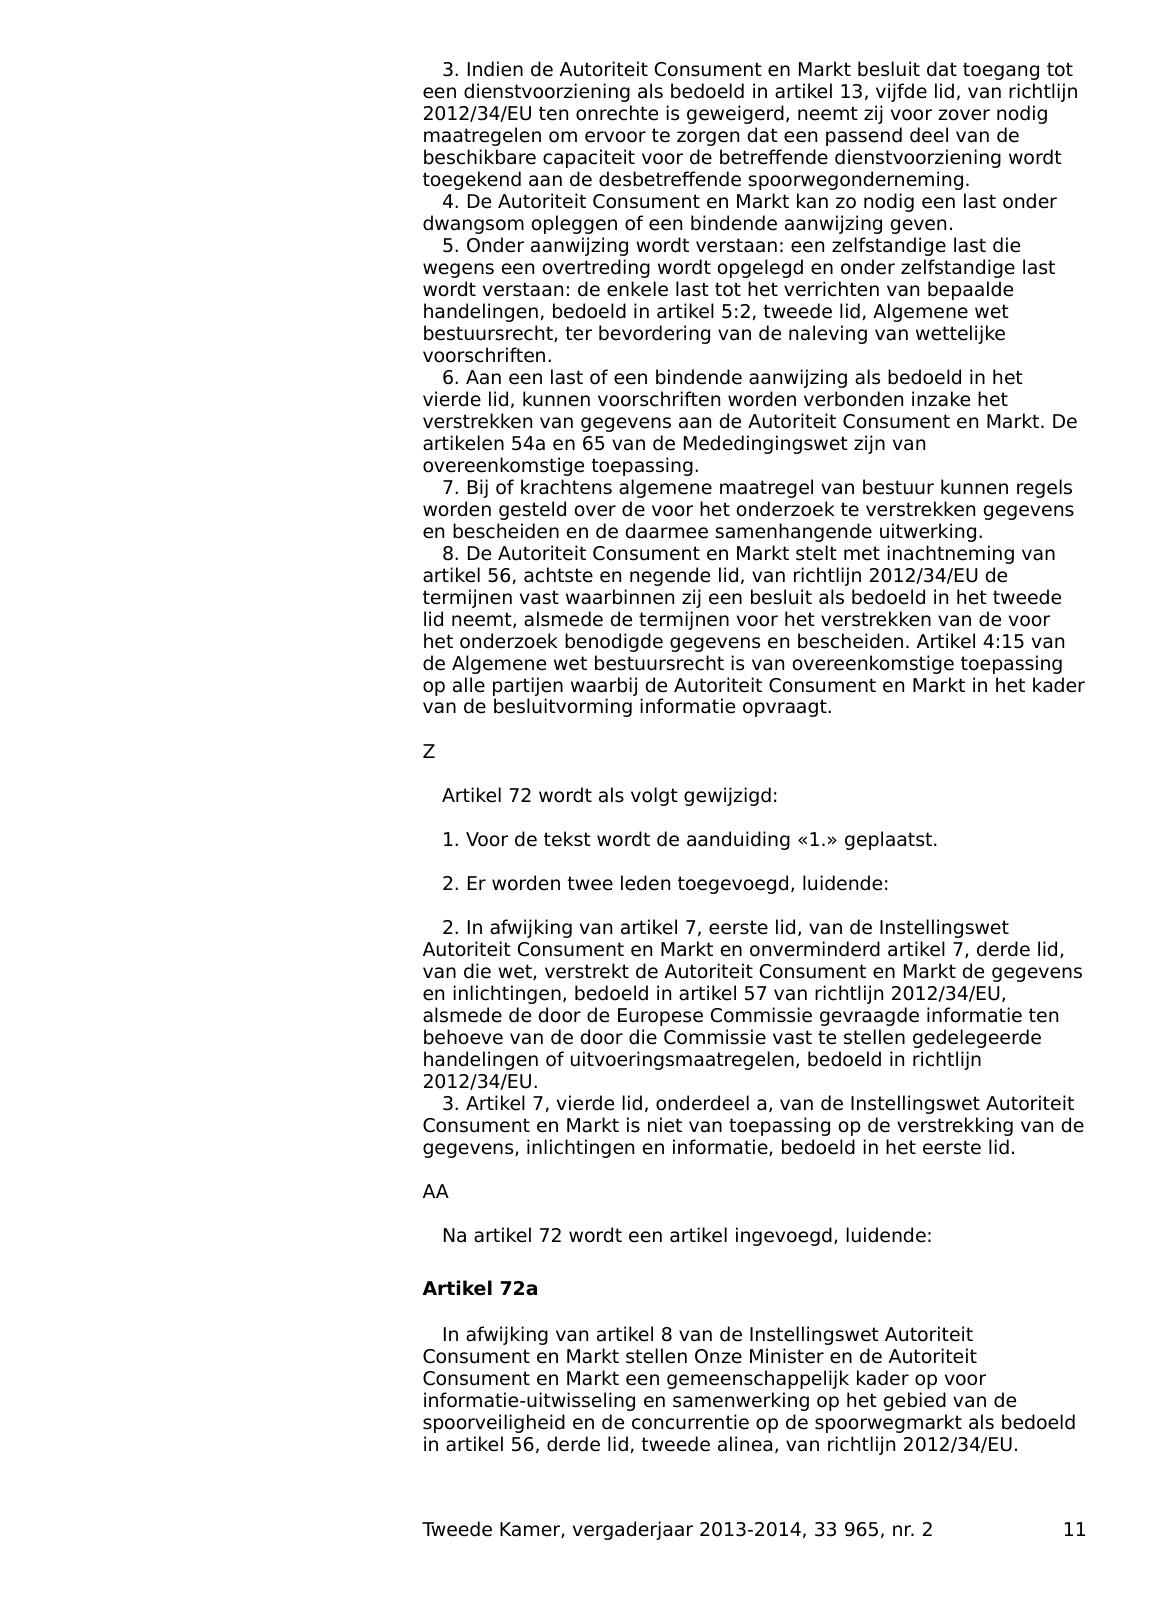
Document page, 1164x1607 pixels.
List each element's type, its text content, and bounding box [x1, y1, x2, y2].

subtitle Artikel 72a [422, 1277, 1087, 1299]
text 3. Indien de Autoriteit Consument en Markt besluit dat toegang tot een dienstvoorziening als bedoeld in artikel 13, vijfde lid, van richtlijn 2012/34/EU ten onrechte is geweigerd, neemt zij voor zover nodig maatregelen om ervoor te zorgen dat een passend deel van de beschikbare capaciteit voor de betreffende dienstvoorziening wordt toegekend aan de desbetreffende spoorwegonderneming. [422, 59, 1087, 191]
text 5. Onder aanwijzing wordt verstaan: een zelfstandige last die wegens een overtreding wordt opgelegd en onder zelfstandige last wordt verstaan: de enkele last tot het verrichten van bepaalde handelingen, bedoeld in artikel 5:2, tweede lid, Algemene wet bestuursrecht, ter bevordering van de naleving van wettelijke voorschriften. [422, 235, 1087, 367]
text Na artikel 72 wordt een artikel ingevoegd, luidende: [422, 1225, 1087, 1247]
text 3. Artikel 7, vierde lid, onderdeel a, van de Instellingswet Autoriteit Consument en Markt is niet van toepassing op de verstrekking van de gegevens, inlichtingen en informatie, bedoeld in het eerste lid. [422, 1093, 1087, 1159]
text Artikel 72 wordt als volgt gewijzigd: [422, 785, 1087, 807]
text AA [422, 1181, 1087, 1203]
text 1. Voor de tekst wordt de aanduiding «1.» geplaatst. [422, 829, 1087, 851]
text 6. Aan een last of een bindende aanwijzing als bedoeld in het vierde lid, kunnen voorschriften worden verbonden inzake het verstrekken van gegevens aan de Autoriteit Consument en Markt. De artikelen 54a en 65 van de Mededingingswet zijn van overeenkomstige toepassing. [422, 367, 1087, 477]
text 2. In afwijking van artikel 7, eerste lid, van de Instellingswet Autoriteit Consument en Markt en onverminderd artikel 7, derde lid, van die wet, verstrekt de Autoriteit Consument en Markt de gegevens en inlichtingen, bedoeld in artikel 57 van richtlijn 2012/34/EU, alsmede de door de Europese Commissie gevraagde informatie ten behoeve van de door die Commissie vast te stellen gedelegeerde handelingen of uitvoeringsmaatregelen, bedoeld in richtlijn 2012/34/EU. [422, 917, 1087, 1093]
text 2. Er worden twee leden toegevoegd, luidende: [422, 873, 1087, 895]
text 4. De Autoriteit Consument en Markt kan zo nodig een last onder dwangsom opleggen of een bindende aanwijzing geven. [422, 191, 1087, 235]
text In afwijking van artikel 8 van de Instellingswet Autoriteit Consument en Markt stellen Onze Minister en de Autoriteit Consument en Markt een gemeenschappelijk kader op voor informatie-uitwisseling en samenwerking op het gebied van de spoorveiligheid en de concurrentie op de spoorwegmarkt als bedoeld in artikel 56, derde lid, tweede alinea, van richtlijn 2012/34/EU. [422, 1324, 1087, 1456]
text 7. Bij of krachtens algemene maatregel van bestuur kunnen regels worden gesteld over de voor het onderzoek te verstrekken gegevens en bescheiden en de daarmee samenhangende uitwerking. [422, 477, 1087, 543]
text 8. De Autoriteit Consument en Markt stelt met inachtneming van artikel 56, achtste en negende lid, van richtlijn 2012/34/EU de termijnen vast waarbinnen zij een besluit als bedoeld in het tweede lid neemt, alsmede de termijnen voor het verstrekken van de voor het onderzoek benodigde gegevens en bescheiden. Artikel 4:15 van de Algemene wet bestuursrecht is van overeenkomstige toepassing op alle partijen waarbij de Autoriteit Consument en Markt in het kader van de besluitvorming informatie opvraagt. [422, 543, 1087, 718]
text Z [422, 741, 1087, 763]
